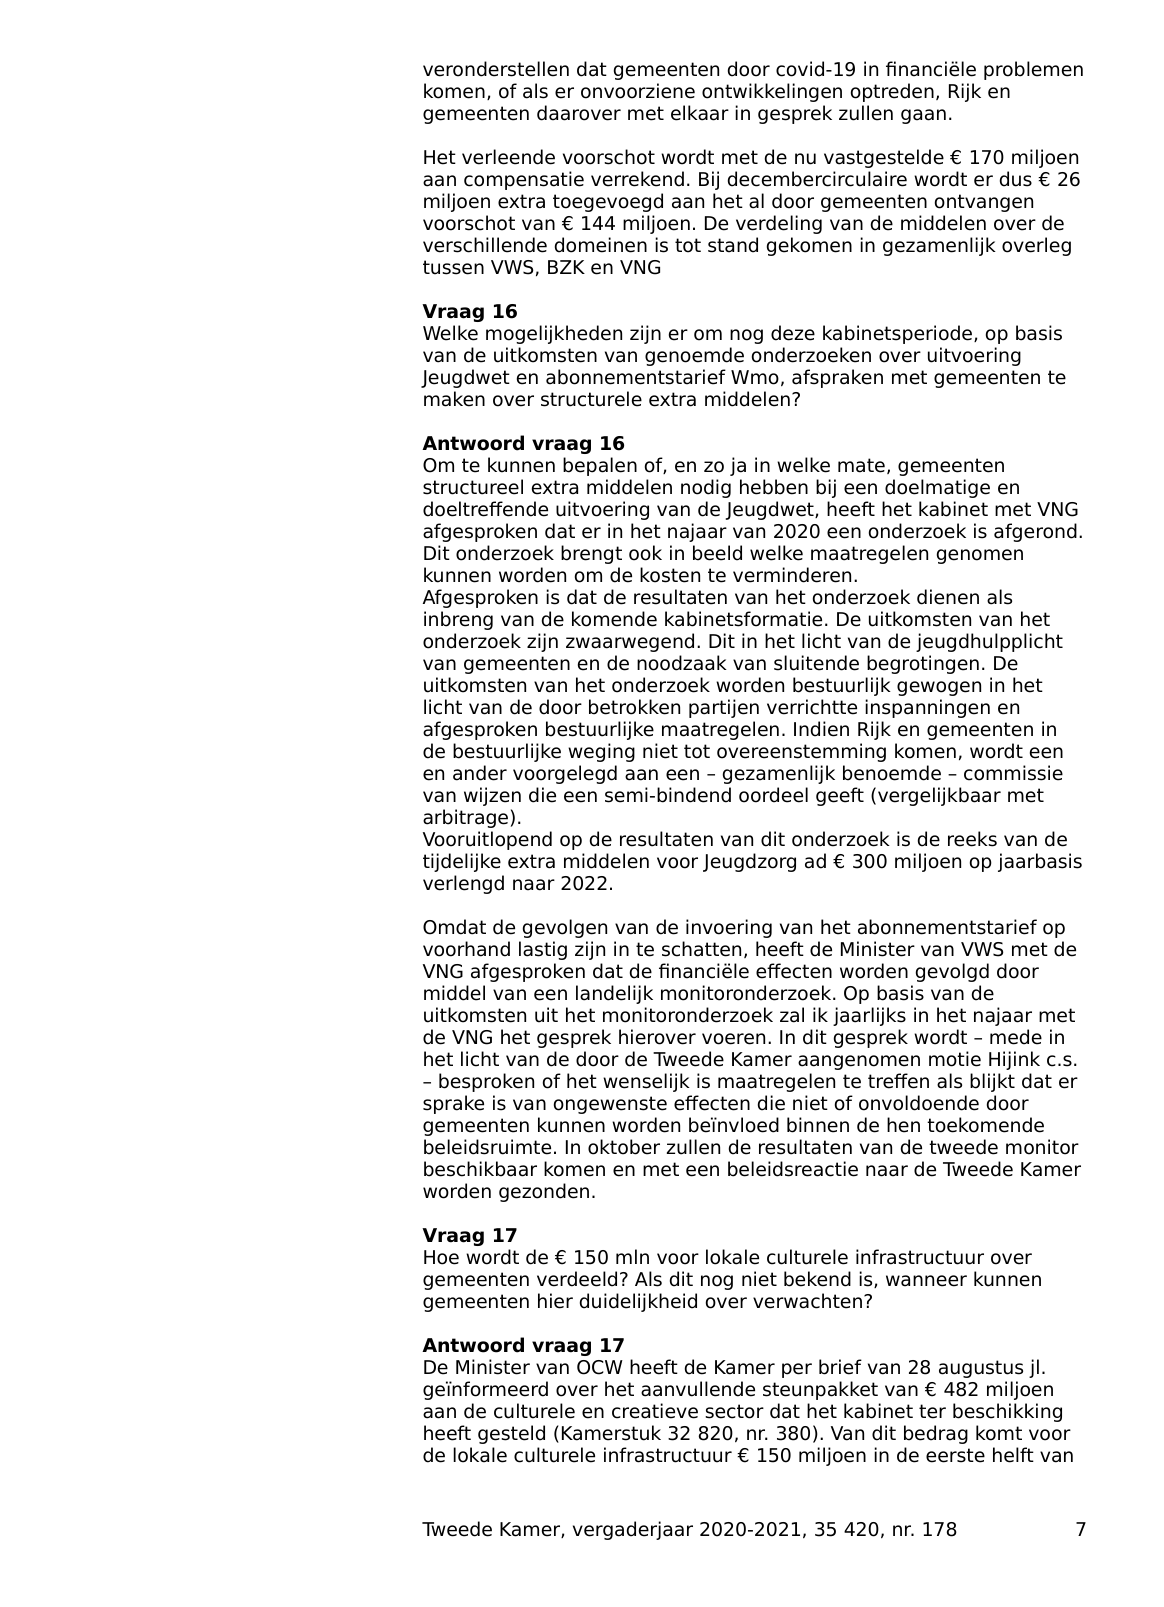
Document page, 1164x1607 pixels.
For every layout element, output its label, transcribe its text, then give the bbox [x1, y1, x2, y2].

text De Minister van OCW heeft de Kamer per brief van 28 augustus jl. geïnformeerd over het aanvullende steunpakket van € 482 miljoen aan de culturele en creatieve sector dat het kabinet ter beschikking heeft gesteld (Kamerstuk 32 820, nr. 380). Van dit bedrag komt voor de lokale culturele infrastructuur € 150 miljoen in de eerste helft van [422, 1357, 1087, 1467]
text Vraag 17 [422, 1225, 1087, 1247]
text Hoe wordt de € 150 mln voor lokale culturele infrastructuur over gemeenten verdeeld? Als dit nog niet bekend is, wanneer kunnen gemeenten hier duidelijkheid over verwachten? [422, 1247, 1087, 1313]
text Omdat de gevolgen van de invoering van het abonnementstarief op voorhand lastig zijn in te schatten, heeft de Minister van VWS met de VNG afgesproken dat de financiële effecten worden gevolgd door middel van een landelijk monitoronderzoek. Op basis van de uitkomsten uit het monitoronderzoek zal ik jaarlijks in het najaar met de VNG het gesprek hierover voeren. In dit gesprek wordt – mede in het licht van de door de Tweede Kamer aangenomen motie Hijink c.s. – besproken of het wenselijk is maatregelen te treffen als blijkt dat er sprake is van ongewenste effecten die niet of onvoldoende door gemeenten kunnen worden beïnvloed binnen de hen toekomende beleidsruimte. In oktober zullen de resultaten van de tweede monitor beschikbaar komen en met een beleidsreactie naar de Tweede Kamer worden gezonden. [422, 917, 1087, 1203]
text Het verleende voorschot wordt met de nu vastgestelde € 170 miljoen aan compensatie verrekend. Bij decembercirculaire wordt er dus € 26 miljoen extra toegevoegd aan het al door gemeenten ontvangen voorschot van € 144 miljoen. De verdeling van de middelen over de verschillende domeinen is tot stand gekomen in gezamenlijk overleg tussen VWS, BZK en VNG [422, 147, 1087, 279]
text Antwoord vraag 16 [422, 433, 1087, 455]
text Afgesproken is dat de resultaten van het onderzoek dienen als inbreng van de komende kabinetsformatie. De uitkomsten van het onderzoek zijn zwaarwegend. Dit in het licht van de jeugdhulpplicht van gemeenten en de noodzaak van sluitende begrotingen. De uitkomsten van het onderzoek worden bestuurlijk gewogen in het licht van de door betrokken partijen verrichtte inspanningen en afgesproken bestuurlijke maatregelen. Indien Rijk en gemeenten in de bestuurlijke weging niet tot overeenstemming komen, wordt een en ander voorgelegd aan een – gezamenlijk benoemde – commissie van wijzen die een semi-bindend oordeel geeft (vergelijkbaar met arbitrage). [422, 587, 1087, 829]
text veronderstellen dat gemeenten door covid-19 in financiële problemen komen, of als er onvoorziene ontwikkelingen optreden, Rijk en gemeenten daarover met elkaar in gesprek zullen gaan. [422, 59, 1087, 125]
text Vooruitlopend op de resultaten van dit onderzoek is de reeks van de tijdelijke extra middelen voor Jeugdzorg ad € 300 miljoen op jaarbasis verlengd naar 2022. [422, 829, 1087, 895]
text Om te kunnen bepalen of, en zo ja in welke mate, gemeenten structureel extra middelen nodig hebben bij een doelmatige en doeltreffende uitvoering van de Jeugdwet, heeft het kabinet met VNG afgesproken dat er in het najaar van 2020 een onderzoek is afgerond. Dit onderzoek brengt ook in beeld welke maatregelen genomen kunnen worden om de kosten te verminderen. [422, 455, 1087, 587]
text Vraag 16 [422, 301, 1087, 323]
text Antwoord vraag 17 [422, 1335, 1087, 1357]
text Welke mogelijkheden zijn er om nog deze kabinetsperiode, op basis van de uitkomsten van genoemde onderzoeken over uitvoering Jeugdwet en abonnementstarief Wmo, afspraken met gemeenten te maken over structurele extra middelen? [422, 323, 1087, 411]
